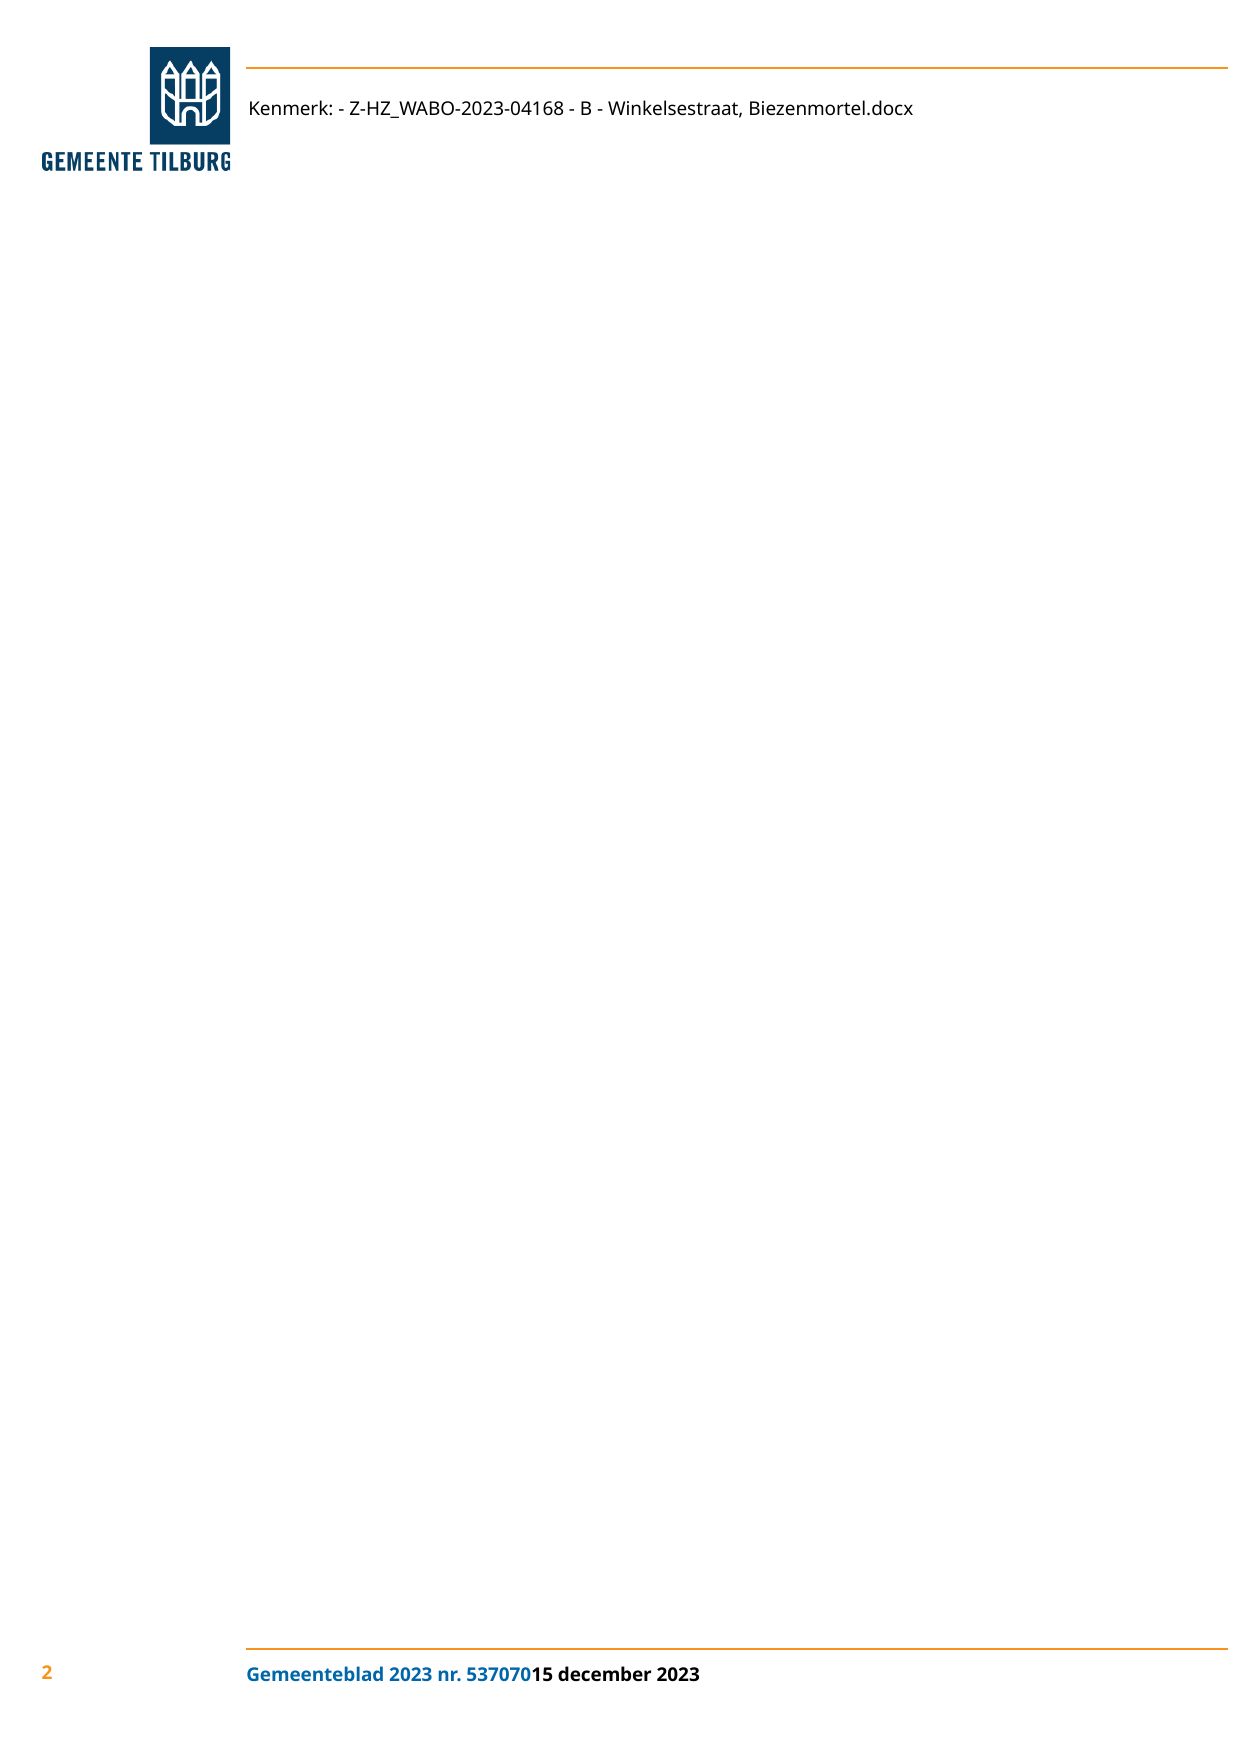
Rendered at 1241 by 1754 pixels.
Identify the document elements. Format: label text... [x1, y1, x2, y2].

text Kenmerk: - Z-HZ_WABO-2023-04168 - B - Winkelsestraat, Biezenmortel.docx [248, 95, 1152, 121]
picture [41, 47, 231, 172]
